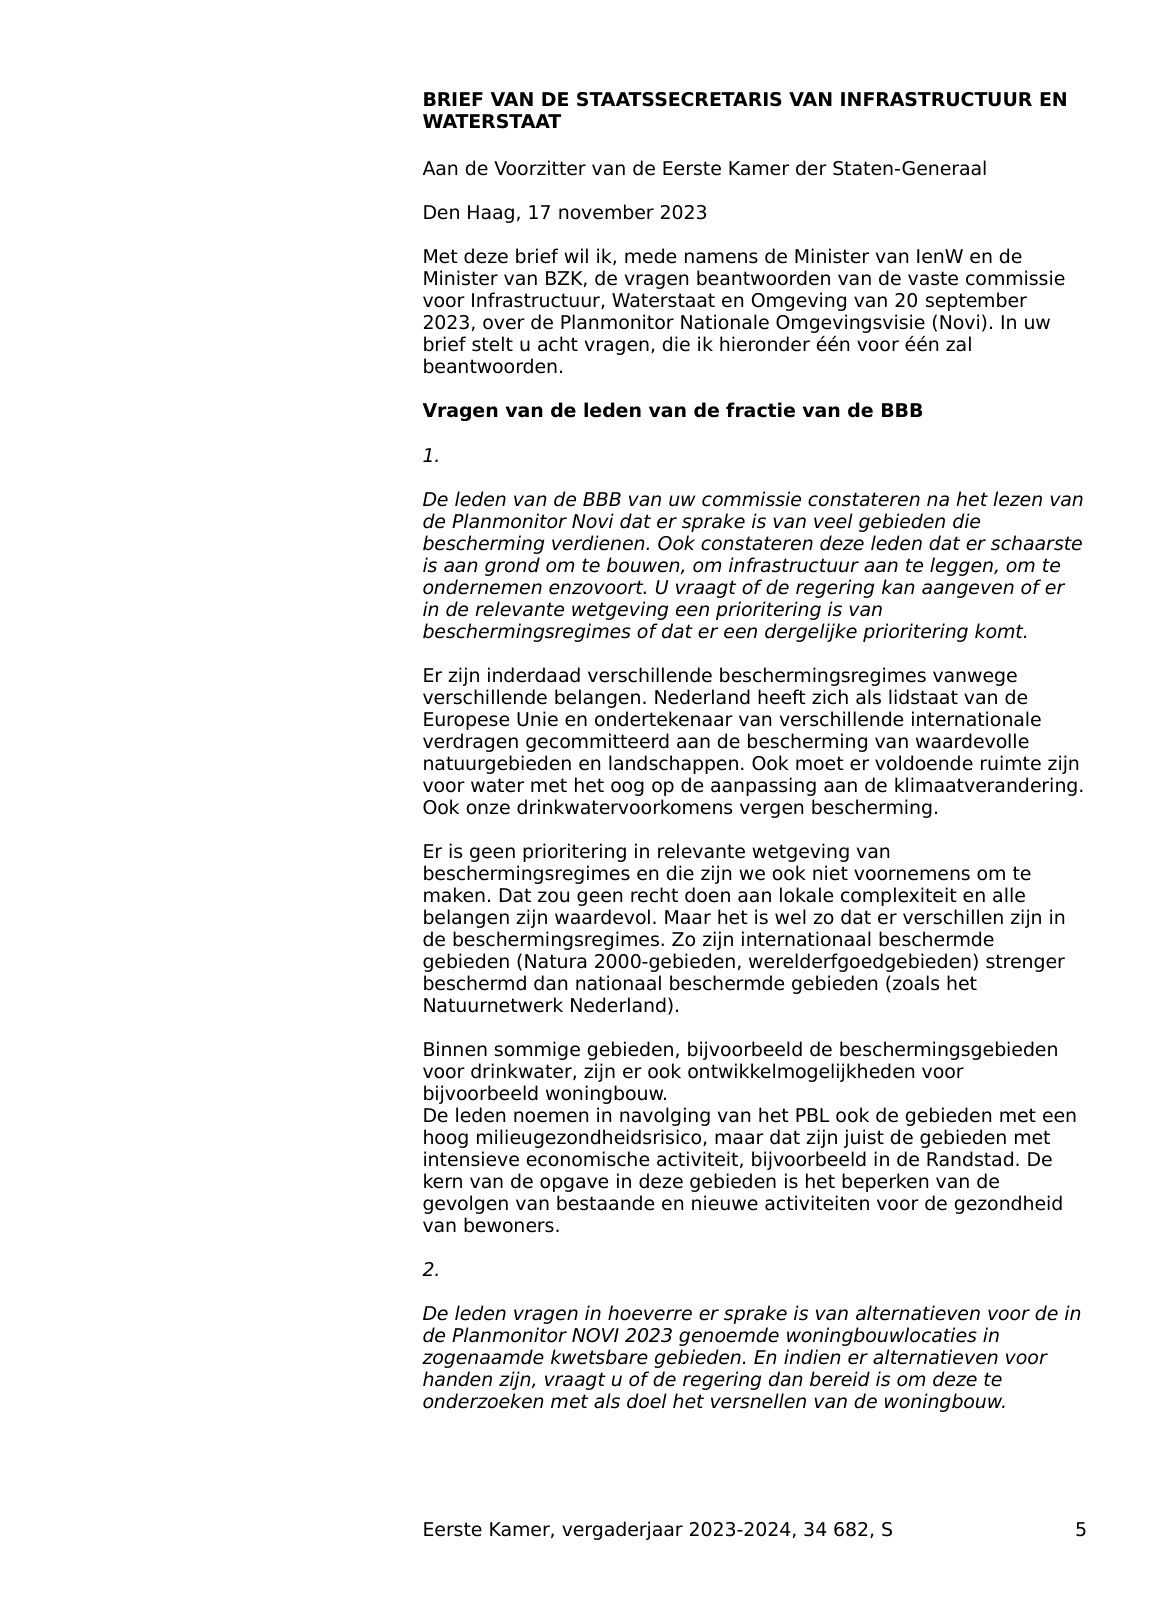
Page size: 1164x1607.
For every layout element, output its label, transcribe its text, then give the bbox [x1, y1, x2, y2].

text Er is geen prioritering in relevante wetgeving van beschermingsregimes en die zijn we ook niet voornemens om te maken. Dat zou geen recht doen aan lokale complexiteit en alle belangen zijn waardevol. Maar het is wel zo dat er verschillen zijn in de beschermingsregimes. Zo zijn internationaal beschermde gebieden (Natura 2000-gebieden, werelderfgoedgebieden) strenger beschermd dan nationaal beschermde gebieden (zoals het Natuurnetwerk Nederland). [422, 841, 1087, 1017]
subtitle BRIEF VAN DE STAATSSECRETARIS VAN INFRASTRUCTUUR EN WATERSTAAT [422, 89, 1087, 133]
text Met deze brief wil ik, mede namens de Minister van IenW en de Minister van BZK, de vragen beantwoorden van de vaste commissie voor Infrastructuur, Waterstaat en Omgeving van 20 september 2023, over de Planmonitor Nationale Omgevingsvisie (Novi). In uw brief stelt u acht vragen, die ik hieronder één voor één zal beantwoorden. [422, 246, 1087, 378]
text Aan de Voorzitter van de Eerste Kamer der Staten-Generaal [422, 158, 1087, 180]
text De leden noemen in navolging van het PBL ook de gebieden met een hoog milieugezondheidsrisico, maar dat zijn juist de gebieden met intensieve economische activiteit, bijvoorbeeld in de Randstad. De kern van de opgave in deze gebieden is het beperken van de gevolgen van bestaande en nieuwe activiteiten voor de gezondheid van bewoners. [422, 1105, 1087, 1237]
subtitle Vragen van de leden van de fractie van de BBB [422, 400, 1087, 422]
text Er zijn inderdaad verschillende beschermingsregimes vanwege verschillende belangen. Nederland heeft zich als lidstaat van de Europese Unie en ondertekenaar van verschillende internationale verdragen gecommitteerd aan de bescherming van waardevolle natuurgebieden en landschappen. Ook moet er voldoende ruimte zijn voor water met het oog op de aanpassing aan de klimaatverandering. Ook onze drinkwatervoorkomens vergen bescherming. [422, 665, 1087, 819]
text De leden vragen in hoeverre er sprake is van alternatieven voor de in de Planmonitor NOVI 2023 genoemde woningbouwlocaties in zogenaamde kwetsbare gebieden. En indien er alternatieven voor handen zijn, vraagt u of de regering dan bereid is om deze te onderzoeken met als doel het versnellen van de woningbouw. [422, 1303, 1087, 1413]
subtitle 2. [422, 1259, 1087, 1281]
text Binnen sommige gebieden, bijvoorbeeld de beschermingsgebieden voor drinkwater, zijn er ook ontwikkelmogelijkheden voor bijvoorbeeld woningbouw. [422, 1039, 1087, 1105]
text Den Haag, 17 november 2023 [422, 202, 1087, 224]
text De leden van de BBB van uw commissie constateren na het lezen van de Planmonitor Novi dat er sprake is van veel gebieden die bescherming verdienen. Ook constateren deze leden dat er schaarste is aan grond om te bouwen, om infrastructuur aan te leggen, om te ondernemen enzovoort. U vraagt of de regering kan aangeven of er in de relevante wetgeving een prioritering is van beschermingsregimes of dat er een dergelijke prioritering komt. [422, 489, 1087, 643]
subtitle 1. [422, 444, 1087, 467]
